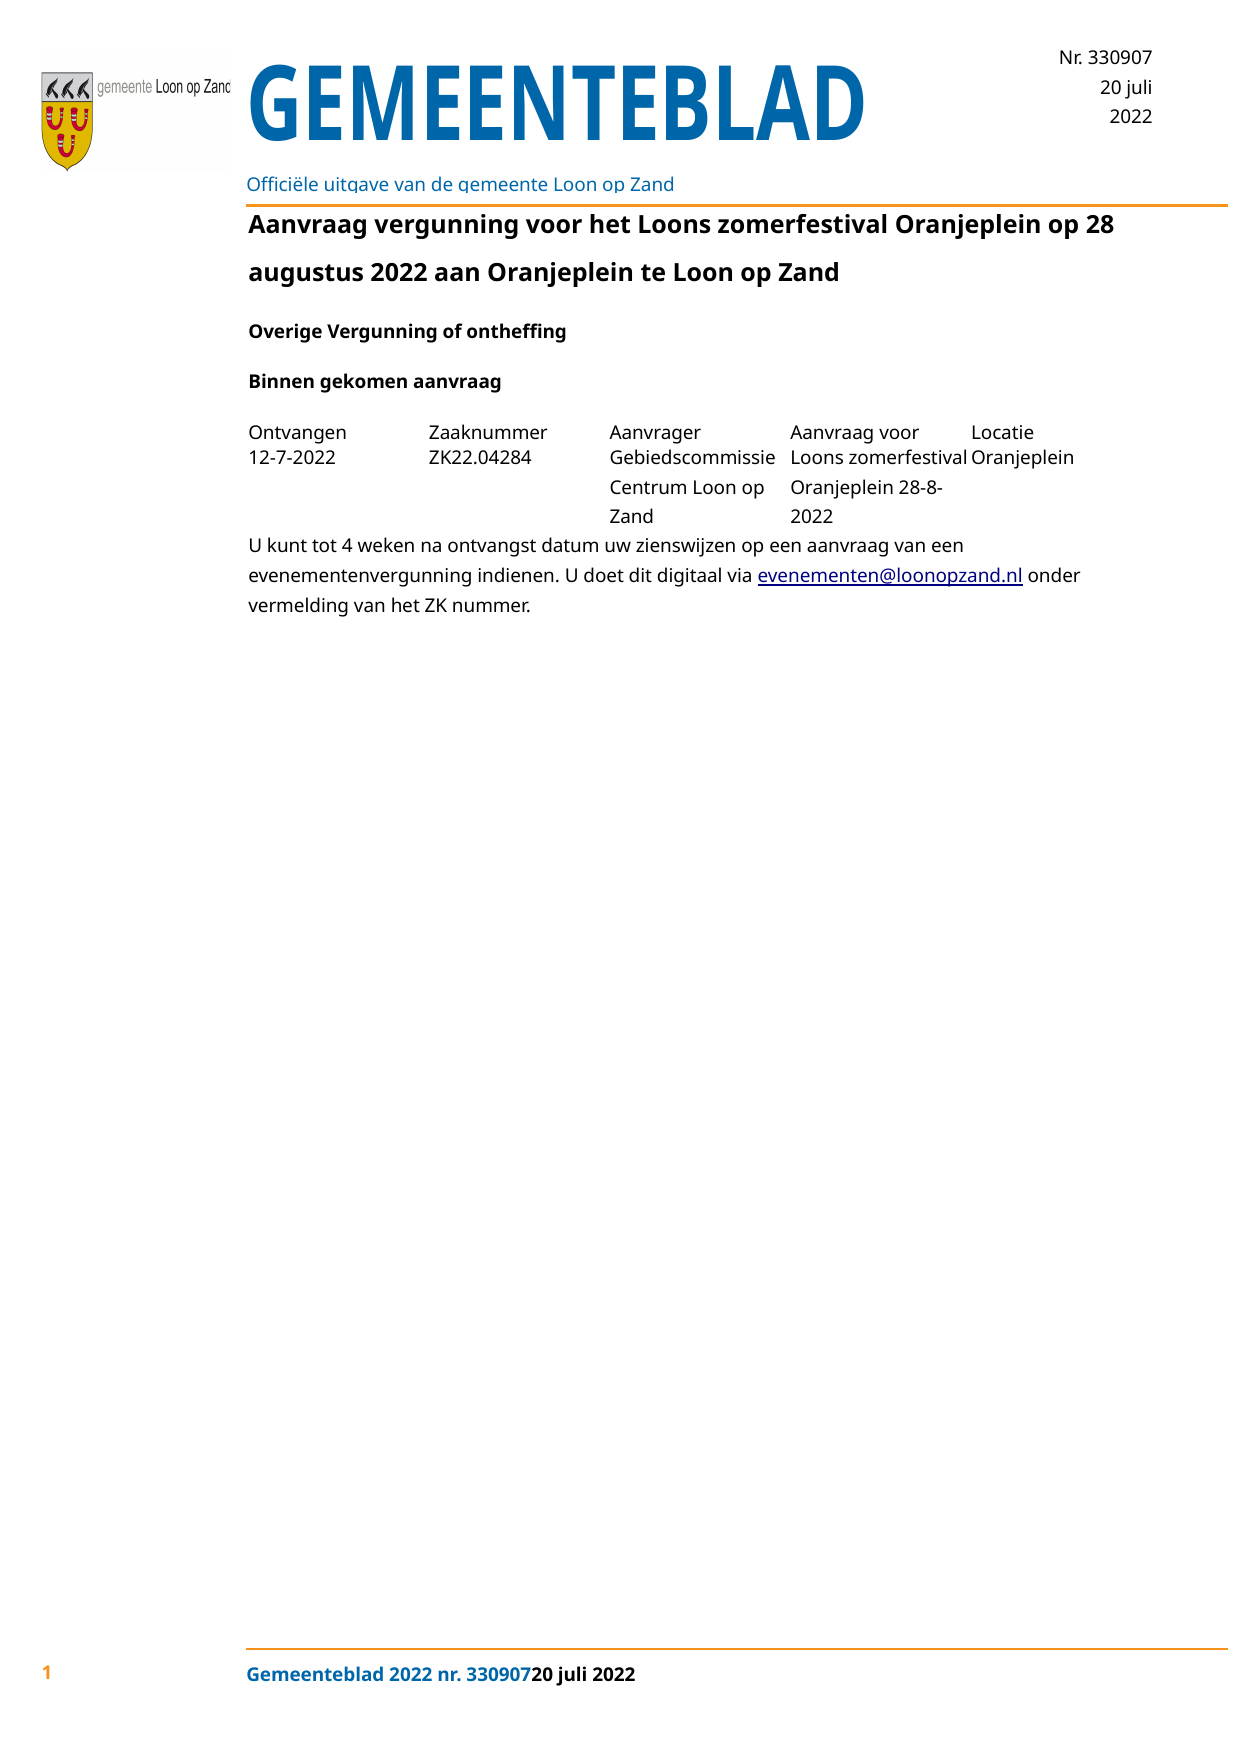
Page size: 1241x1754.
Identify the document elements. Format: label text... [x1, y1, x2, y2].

text Aanvraag vergunning voor het Loons zomerfestival Oranjeplein op 28 augustus 2022 aan Oranjeplein te Loon op Zand [248, 207, 1152, 288]
table_cell 12-7-2022 [248, 445, 429, 529]
table_header Aanvraag voor [790, 419, 971, 444]
text Overige Vergunning of ontheffing [248, 318, 1152, 344]
text U kunt tot 4 weken na ontvangst datum uw zienswijzen op een aanvraag van een evenementenvergunning indienen. U doet dit digitaal via evenementen@loonopzand.nl onder vermelding van het ZK nummer. [248, 533, 1152, 618]
table_header Zaaknummer [429, 419, 609, 444]
table_header Ontvangen [248, 419, 429, 444]
table_cell Oranjeplein [971, 445, 1152, 529]
table_header Locatie [971, 419, 1152, 444]
table_cell ZK22.04284 [429, 445, 609, 529]
table_cell Gebiedscommissie Centrum Loon op Zand [609, 445, 790, 529]
table_header Aanvrager [609, 419, 790, 444]
table_cell Loons zomerfestival Oranjeplein 28-8-2022 [790, 445, 971, 529]
text Binnen gekomen aanvraag [248, 368, 1152, 394]
picture [41, 47, 231, 172]
